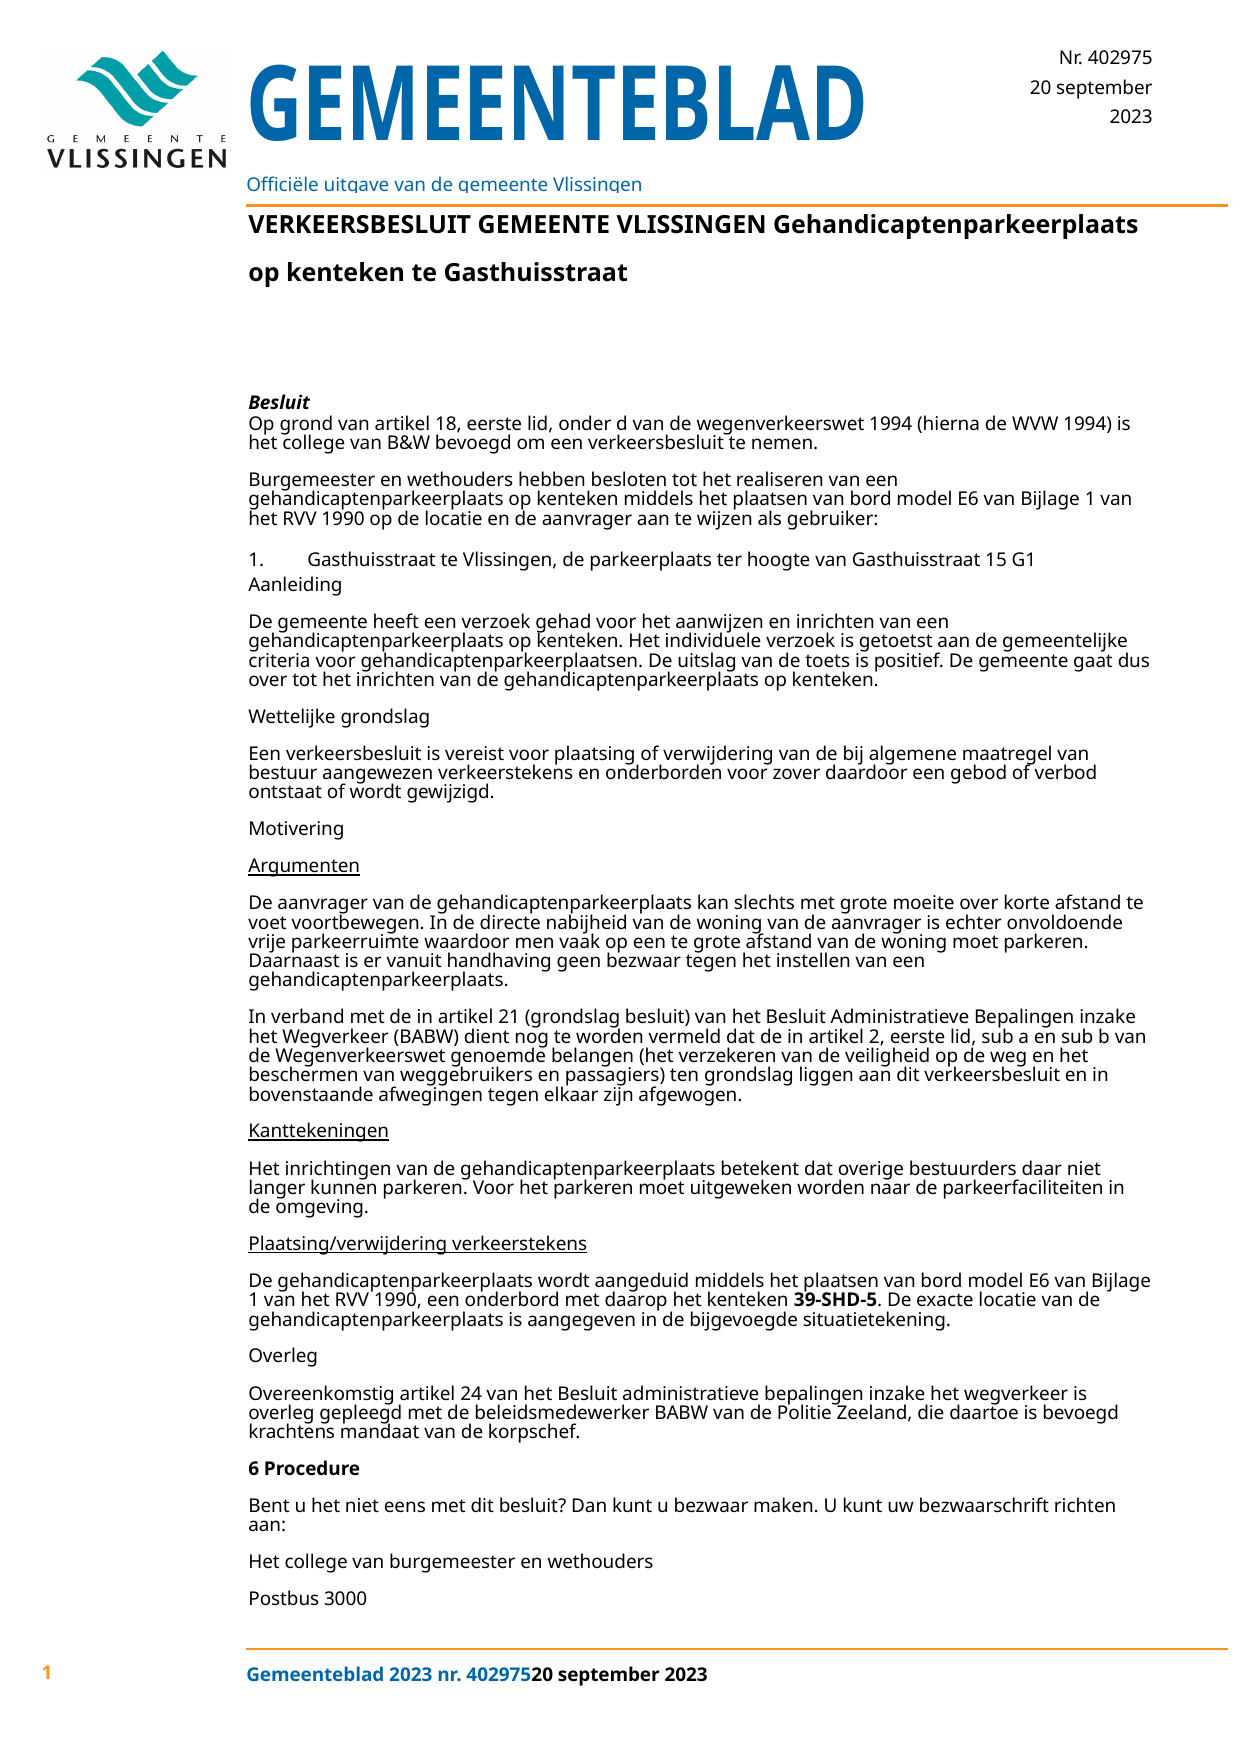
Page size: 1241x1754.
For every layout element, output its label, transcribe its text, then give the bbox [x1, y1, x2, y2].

text VERKEERSBESLUIT GEMEENTE VLISSINGEN Gehandicaptenparkeerplaats op kenteken te Gasthuisstraat [248, 207, 1152, 288]
text In verband met de in artikel 21 (grondslag besluit) van het Besluit Administratieve Bepalingen inzake het Wegverkeer (BABW) dient nog te worden vermeld dat de in artikel 2, eerste lid, sub a en sub b van de Wegenverkeerswet genoemde belangen (het verzekeren van de veiligheid op de weg en het beschermen van weggebruikers en passagiers) ten grondslag liggen aan dit verkeersbesluit en in bovenstaande afwegingen tegen elkaar zijn afgewogen. [248, 1008, 1152, 1105]
text De gemeente heeft een verzoek gehad voor het aanwijzen en inrichten van een gehandicaptenparkeerplaats op kenteken. Het individuele verzoek is getoetst aan de gemeentelijke criteria voor gehandicaptenparkeerplaatsen. De uitslag van de toets is positief. De gemeente gaat dus over tot het inrichten van de gehandicaptenparkeerplaats op kenteken. [248, 613, 1152, 690]
text Overeenkomstig artikel 24 van het Besluit administratieve bepalingen inzake het wegverkeer is overleg gepleegd met de beleidsmedewerker BABW van de Politie Zeeland, die daartoe is bevoegd krachtens mandaat van de korpschef. [248, 1384, 1152, 1442]
text Het inrichtingen van de gehandicaptenparkeerplaats betekent dat overige bestuurders daar niet langer kunnen parkeren. Voor het parkeren moet uitgeweken worden naar de parkeerfaciliteiten in de omgeving. [248, 1159, 1152, 1217]
list Gasthuisstraat te Vlissingen, de parkeerplaats ter hoogte van Gasthuisstraat 15 G1 [248, 547, 1152, 572]
text Motivering [248, 820, 1152, 840]
text De gehandicaptenparkeerplaats wordt aangeduid middels het plaatsen van bord model E6 van Bijlage 1 van het RVV 1990, een onderbord met daarop het kenteken 39-SHD-5. De exacte locatie van de gehandicaptenparkeerplaats is aangegeven in de bijgevoegde situatietekening. [248, 1272, 1152, 1330]
text Een verkeersbesluit is vereist voor plaatsing of verwijdering van de bij algemene maatregel van bestuur aangewezen verkeerstekens en onderborden voor zover daardoor een gebod of verbod ontstaat of wordt gewijzigd. [248, 745, 1152, 803]
text Bent u het niet eens met dit besluit? Dan kunt u bezwaar maken. U kunt uw bezwaarschrift richten aan: [248, 1497, 1152, 1536]
text Plaatsing/verwijdering verkeerstekens [248, 1235, 1152, 1254]
text Wettelijke grondslag [248, 708, 1152, 727]
text Postbus 3000 [248, 1590, 1152, 1609]
text Argumenten [248, 857, 1152, 877]
text 6 Procedure [248, 1460, 1152, 1479]
picture [41, 47, 231, 172]
text De aanvrager van de gehandicaptenparkeerplaats kan slechts met grote moeite over korte afstand te voet voortbewegen. In de directe nabijheid van de woning van de aanvrager is echter onvoldoende vrije parkeerruimte waardoor men vaak op een te grote afstand van de woning moet parkeren. Daarnaast is er vanuit handhaving geen bezwaar tegen het instellen van een gehandicaptenparkeerplaats. [248, 894, 1152, 991]
text Burgemeester en wethouders hebben besloten tot het realiseren van een gehandicaptenparkeerplaats op kenteken middels het plaatsen van bord model E6 van Bijlage 1 van het RVV 1990 op de locatie en de aanvrager aan te wijzen als gebruiker: [248, 471, 1152, 529]
text Aanleiding [248, 576, 1152, 595]
text Op grond van artikel 18, eerste lid, onder d van de wegenverkeerswet 1994 (hierna de WVW 1994) is het college van B&W bevoegd om een verkeersbesluit te nemen. [248, 415, 1152, 453]
text Het college van burgemeester en wethouders [248, 1553, 1152, 1572]
text Besluit [248, 389, 1152, 415]
text Kanttekeningen [248, 1122, 1152, 1142]
text Overleg [248, 1347, 1152, 1367]
